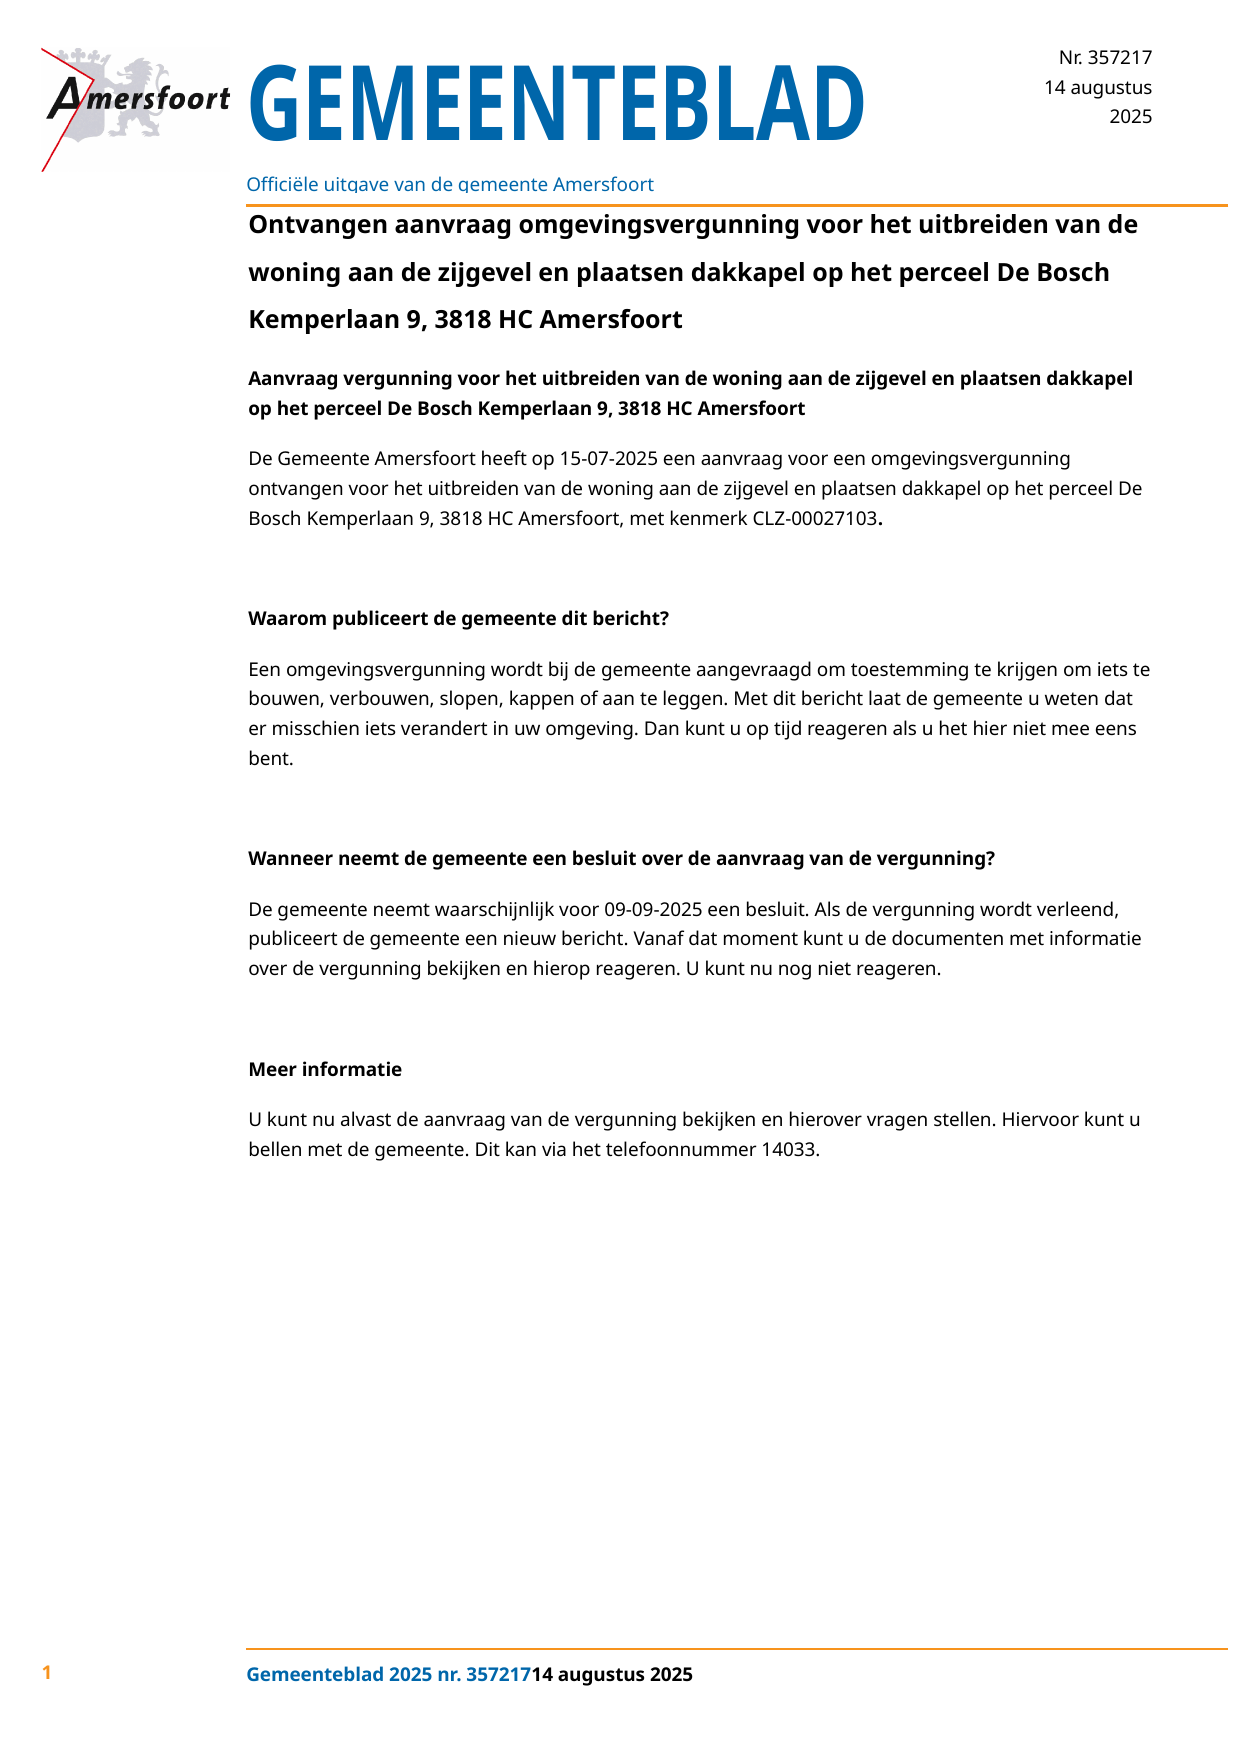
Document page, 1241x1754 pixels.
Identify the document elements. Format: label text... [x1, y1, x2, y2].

picture [41, 47, 231, 172]
text Waarom publiceert de gemeente dit bericht? [248, 606, 1152, 631]
text Meer informatie [248, 1056, 1152, 1082]
text Aanvraag vergunning voor het uitbreiden van de woning aan de zijgevel en plaatsen dakkapel op het perceel De Bosch Kemperlaan 9, 3818 HC Amersfoort [248, 366, 1152, 421]
text Wanneer neemt de gemeente een besluit over de aanvraag van de vergunning? [248, 846, 1152, 871]
text U kunt nu alvast de aanvraag van de vergunning bekijken en hierover vragen stellen. Hiervoor kunt u bellen met de gemeente. Dit kan via het telefoonnummer 14033. [248, 1106, 1152, 1162]
text De Gemeente Amersfoort heeft op 15-07-2025 een aanvraag voor een omgevingsvergunning ontvangen voor het uitbreiden van de woning aan de zijgevel en plaatsen dakkapel op het perceel De Bosch Kemperlaan 9, 3818 HC Amersfoort, met kenmerk CLZ-00027103. [248, 446, 1152, 530]
text Een omgevingsvergunning wordt bij de gemeente aangevraagd om toestemming te krijgen om iets te bouwen, verbouwen, slopen, kappen of aan te leggen. Met dit bericht laat de gemeente u weten dat er misschien iets verandert in uw omgeving. Dan kunt u op tijd reageren als u het hier niet mee eens bent. [248, 656, 1152, 770]
text De gemeente neemt waarschijnlijk voor 09-09-2025 een besluit. Als de vergunning wordt verleend, publiceert de gemeente een nieuw bericht. Vanaf dat moment kunt u de documenten met informatie over de vergunning bekijken en hierop reageren. U kunt nu nog niet reageren. [248, 896, 1152, 981]
text Ontvangen aanvraag omgevingsvergunning voor het uitbreiden van de woning aan de zijgevel en plaatsen dakkapel op het perceel De Bosch Kemperlaan 9, 3818 HC Amersfoort [248, 207, 1152, 336]
